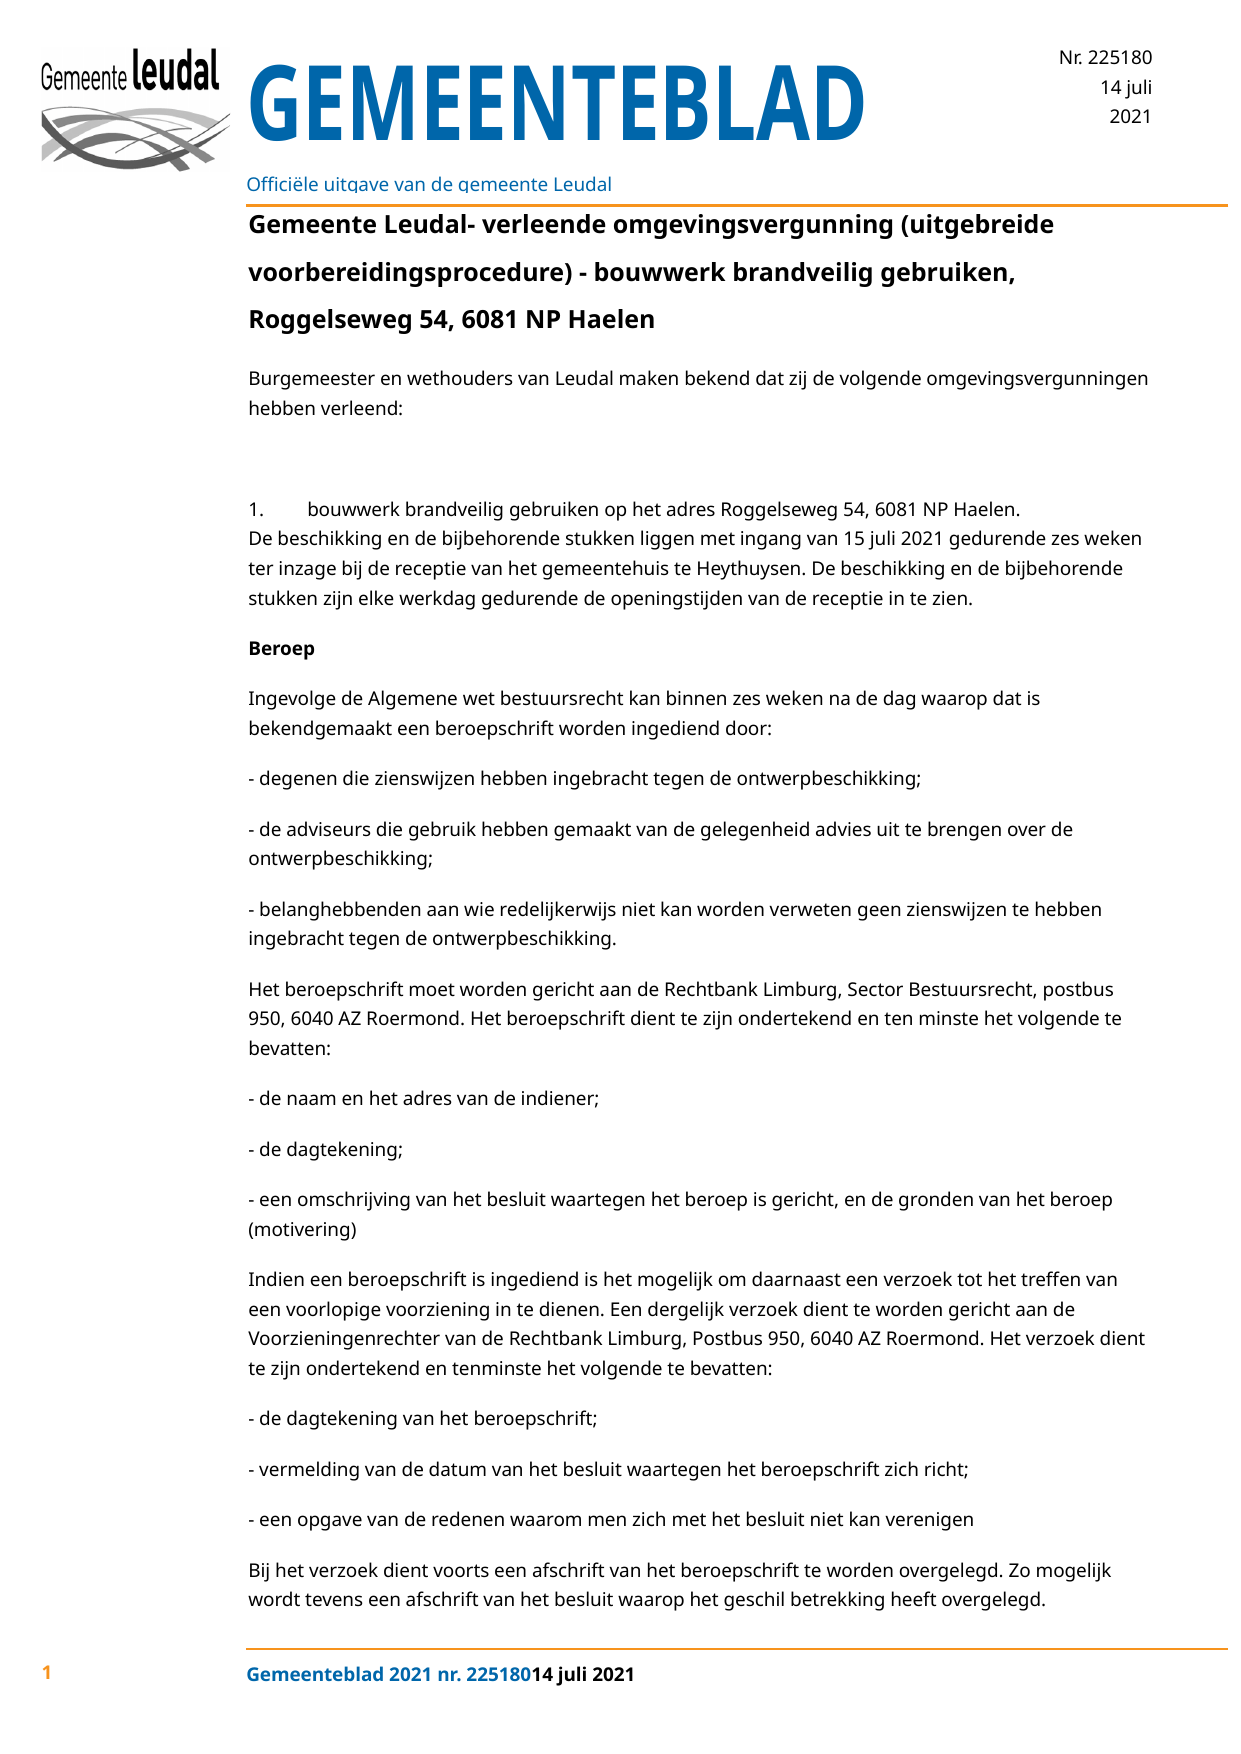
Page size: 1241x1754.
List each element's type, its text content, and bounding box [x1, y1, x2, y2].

text Gemeente Leudal- verleende omgevingsvergunning (uitgebreide voorbereidingsprocedure) - bouwwerk brandveilig gebruiken, Roggelseweg 54, 6081 NP Haelen [248, 207, 1152, 336]
picture [41, 47, 231, 172]
text Burgemeester en wethouders van Leudal maken bekend dat zij de volgende omgevingsvergunningen hebben verleend: [248, 366, 1152, 421]
text - de naam en het adres van de indiener; [248, 1086, 1152, 1111]
list bouwwerk brandveilig gebruiken op het adres Roggelseweg 54, 6081 NP Haelen. [248, 496, 1152, 522]
text De beschikking en de bijbehorende stukken liggen met ingang van 15 juli 2021 gedurende zes weken ter inzage bij de receptie van het gemeentehuis te Heythuysen. De beschikking en de bijbehorende stukken zijn elke werkdag gedurende de openingstijden van de receptie in te zien. [248, 526, 1152, 610]
text - vermelding van de datum van het besluit waartegen het beroepschrift zich richt; [248, 1456, 1152, 1482]
text Bij het verzoek dient voorts een afschrift van het beroepschrift te worden overgelegd. Zo mogelijk wordt tevens een afschrift van het besluit waarop het geschil betrekking heeft overgelegd. [248, 1557, 1152, 1612]
text Beroep [248, 635, 1152, 661]
text - degenen die zienswijzen hebben ingebracht tegen de ontwerpbeschikking; [248, 766, 1152, 791]
text Het beroepschrift moet worden gericht aan de Rechtbank Limburg, Sector Bestuursrecht, postbus 950, 6040 AZ Roermond. Het beroepschrift dient te zijn ondertekend en ten minste het volgende te bevatten: [248, 976, 1152, 1061]
text - de dagtekening van het beroepschrift; [248, 1406, 1152, 1431]
text - belanghebbenden aan wie redelijkerwijs niet kan worden verweten geen zienswijzen te hebben ingebracht tegen de ontwerpbeschikking. [248, 896, 1152, 951]
text - een omschrijving van het besluit waartegen het beroep is gericht, en de gronden van het beroep (motivering) [248, 1186, 1152, 1242]
text - een opgave van de redenen waarom men zich met het besluit niet kan verenigen [248, 1506, 1152, 1532]
text Ingevolge de Algemene wet bestuursrecht kan binnen zes weken na de dag waarop dat is bekendgemaakt een beroepschrift worden ingediend door: [248, 686, 1152, 741]
text Indien een beroepschrift is ingediend is het mogelijk om daarnaast een verzoek tot het treffen van een voorlopige voorziening in te dienen. Een dergelijk verzoek dient te worden gericht aan de Voorzieningenrechter van de Rechtbank Limburg, Postbus 950, 6040 AZ Roermond. Het verzoek dient te zijn ondertekend en tenminste het volgende te bevatten: [248, 1266, 1152, 1381]
text - de dagtekening; [248, 1136, 1152, 1162]
text - de adviseurs die gebruik hebben gemaakt van de gelegenheid advies uit te brengen over de ontwerpbeschikking; [248, 816, 1152, 871]
